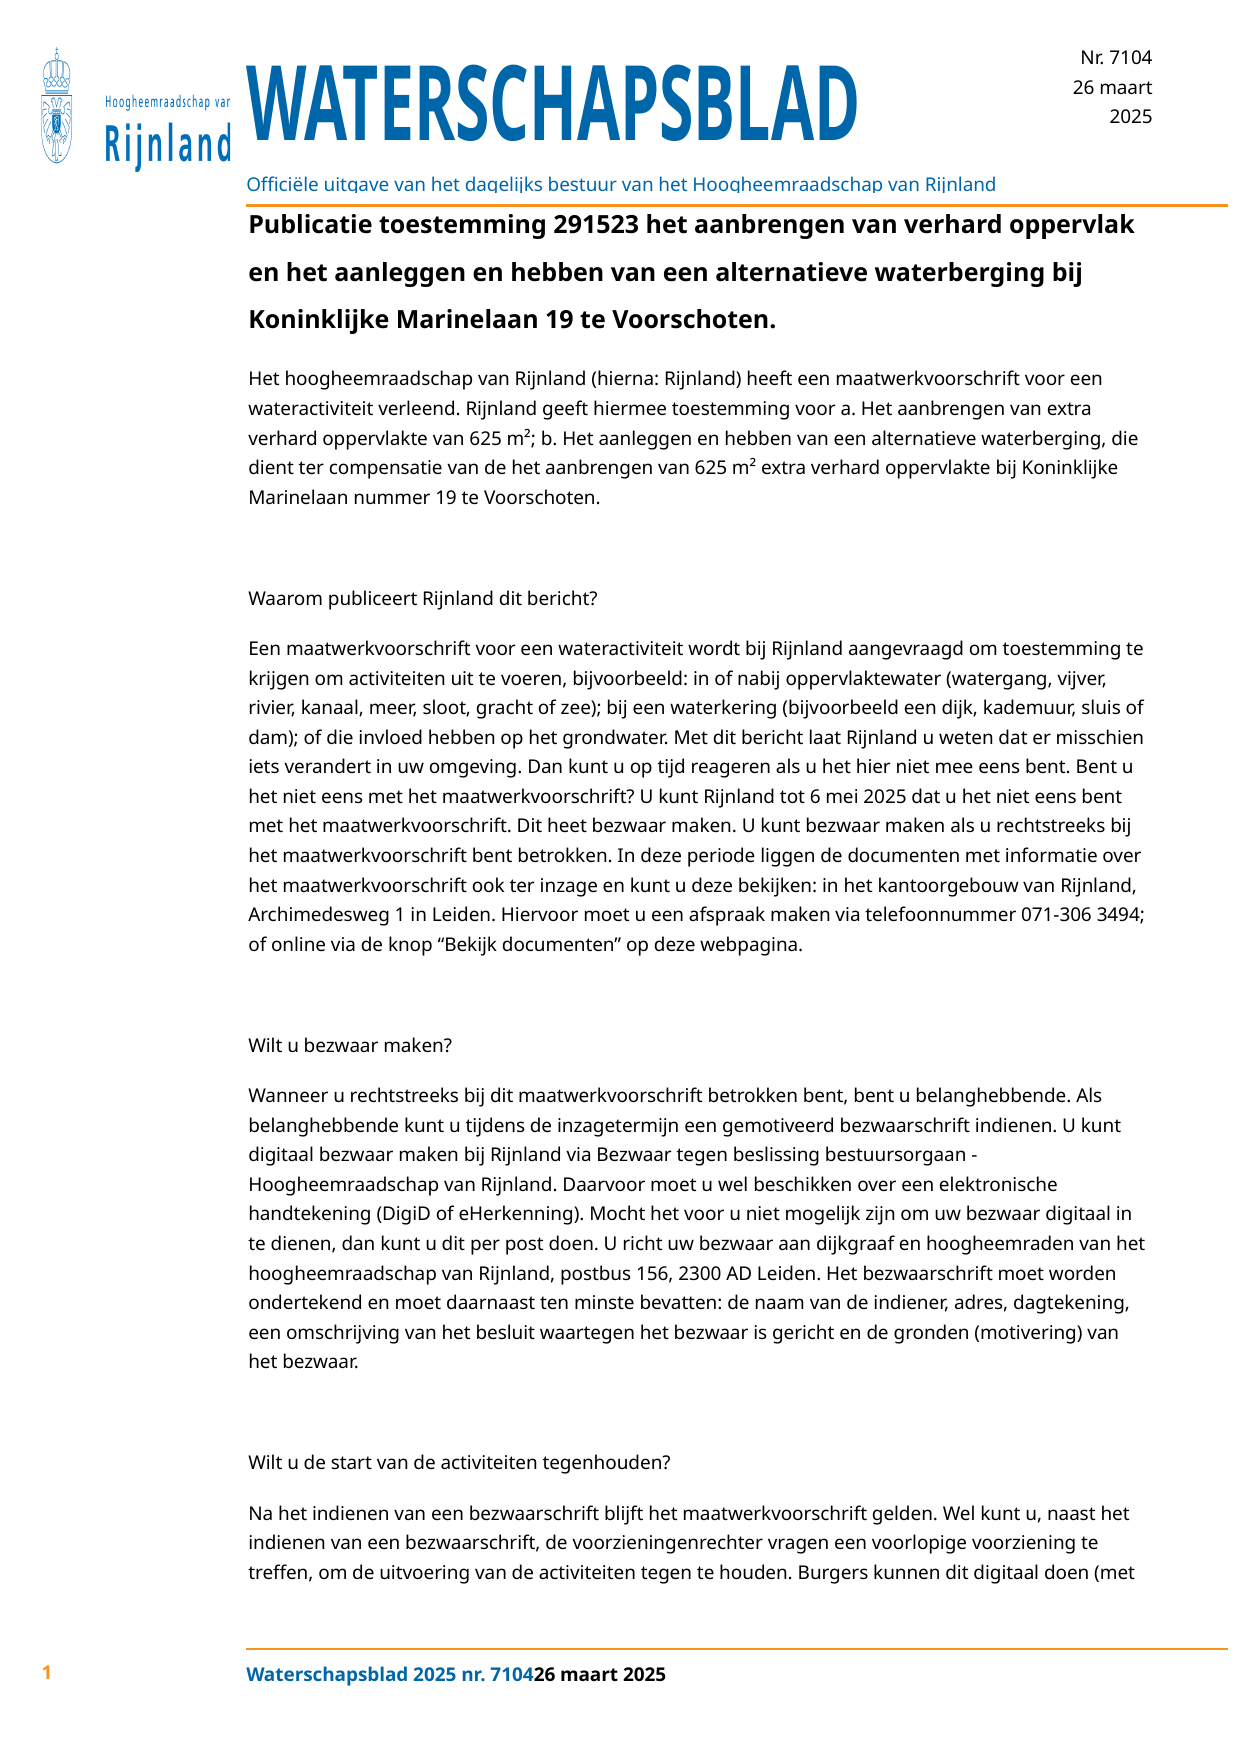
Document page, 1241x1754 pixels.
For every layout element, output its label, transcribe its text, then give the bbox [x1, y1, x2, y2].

text Wanneer u rechtstreeks bij dit maatwerkvoorschrift betrokken bent, bent u belanghebbende. Als belanghebbende kunt u tijdens de inzagetermijn een gemotiveerd bezwaarschrift indienen. U kunt digitaal bezwaar maken bij Rijnland via Bezwaar tegen beslissing bestuursorgaan - Hoogheemraadschap van Rijnland. Daarvoor moet u wel beschikken over een elektronische handtekening (DigiD of eHerkenning). Mocht het voor u niet mogelijk zijn om uw bezwaar digitaal in te dienen, dan kunt u dit per post doen. U richt uw bezwaar aan dijkgraaf en hoogheemraden van het hoogheemraadschap van Rijnland, postbus 156, 2300 AD Leiden. Het bezwaarschrift moet worden ondertekend en moet daarnaast ten minste bevatten: de naam van de indiener, adres, dagtekening, een omschrijving van het besluit waartegen het bezwaar is gericht en de gronden (motivering) van het bezwaar. [248, 1082, 1152, 1374]
text Na het indienen van een bezwaarschrift blijft het maatwerkvoorschrift gelden. Wel kunt u, naast het indienen van een bezwaarschrift, de voorzieningenrechter vragen een voorlopige voorziening te treffen, om de uitvoering van de activiteiten tegen te houden. Burgers kunnen dit digitaal doen (met [248, 1500, 1152, 1584]
text Wilt u bezwaar maken? [248, 1032, 1152, 1057]
text Waarom publiceert Rijnland dit bericht? [248, 585, 1152, 610]
text Het hoogheemraadschap van Rijnland (hierna: Rijnland) heeft een maatwerkvoorschrift voor een wateractiviteit verleend. Rijnland geeft hiermee toestemming voor a. Het aanbrengen van extra verhard oppervlakte van 625 m²; b. Het aanleggen en hebben van een alternatieve waterberging, die dient ter compensatie van de het aanbrengen van 625 m² extra verhard oppervlakte bij Koninklijke Marinelaan nummer 19 te Voorschoten. [248, 366, 1152, 509]
picture [41, 47, 231, 172]
text Wilt u de start van de activiteiten tegenhouden? [248, 1449, 1152, 1475]
text Publicatie toestemming 291523 het aanbrengen van verhard oppervlak en het aanleggen en hebben van een alternatieve waterberging bij Koninklijke Marinelaan 19 te Voorschoten. [248, 207, 1152, 336]
text Een maatwerkvoorschrift voor een wateractiviteit wordt bij Rijnland aangevraagd om toestemming te krijgen om activiteiten uit te voeren, bijvoorbeeld: in of nabij oppervlaktewater (watergang, vijver, rivier, kanaal, meer, sloot, gracht of zee); bij een waterkering (bijvoorbeeld een dijk, kademuur, sluis of dam); of die invloed hebben op het grondwater. Met dit bericht laat Rijnland u weten dat er misschien iets verandert in uw omgeving. Dan kunt u op tijd reageren als u het hier niet mee eens bent. Bent u het niet eens met het maatwerkvoorschrift? U kunt Rijnland tot 6 mei 2025 dat u het niet eens bent met het maatwerkvoorschrift. Dit heet bezwaar maken. U kunt bezwaar maken als u rechtstreeks bij het maatwerkvoorschrift bent betrokken. In deze periode liggen de documenten met informatie over het maatwerkvoorschrift ook ter inzage en kunt u deze bekijken: in het kantoorgebouw van Rijnland, Archimedesweg 1 in Leiden. Hiervoor moet u een afspraak maken via telefoonnummer 071-306 3494; of online via de knop “Bekijk documenten” op deze webpagina. [248, 635, 1152, 957]
